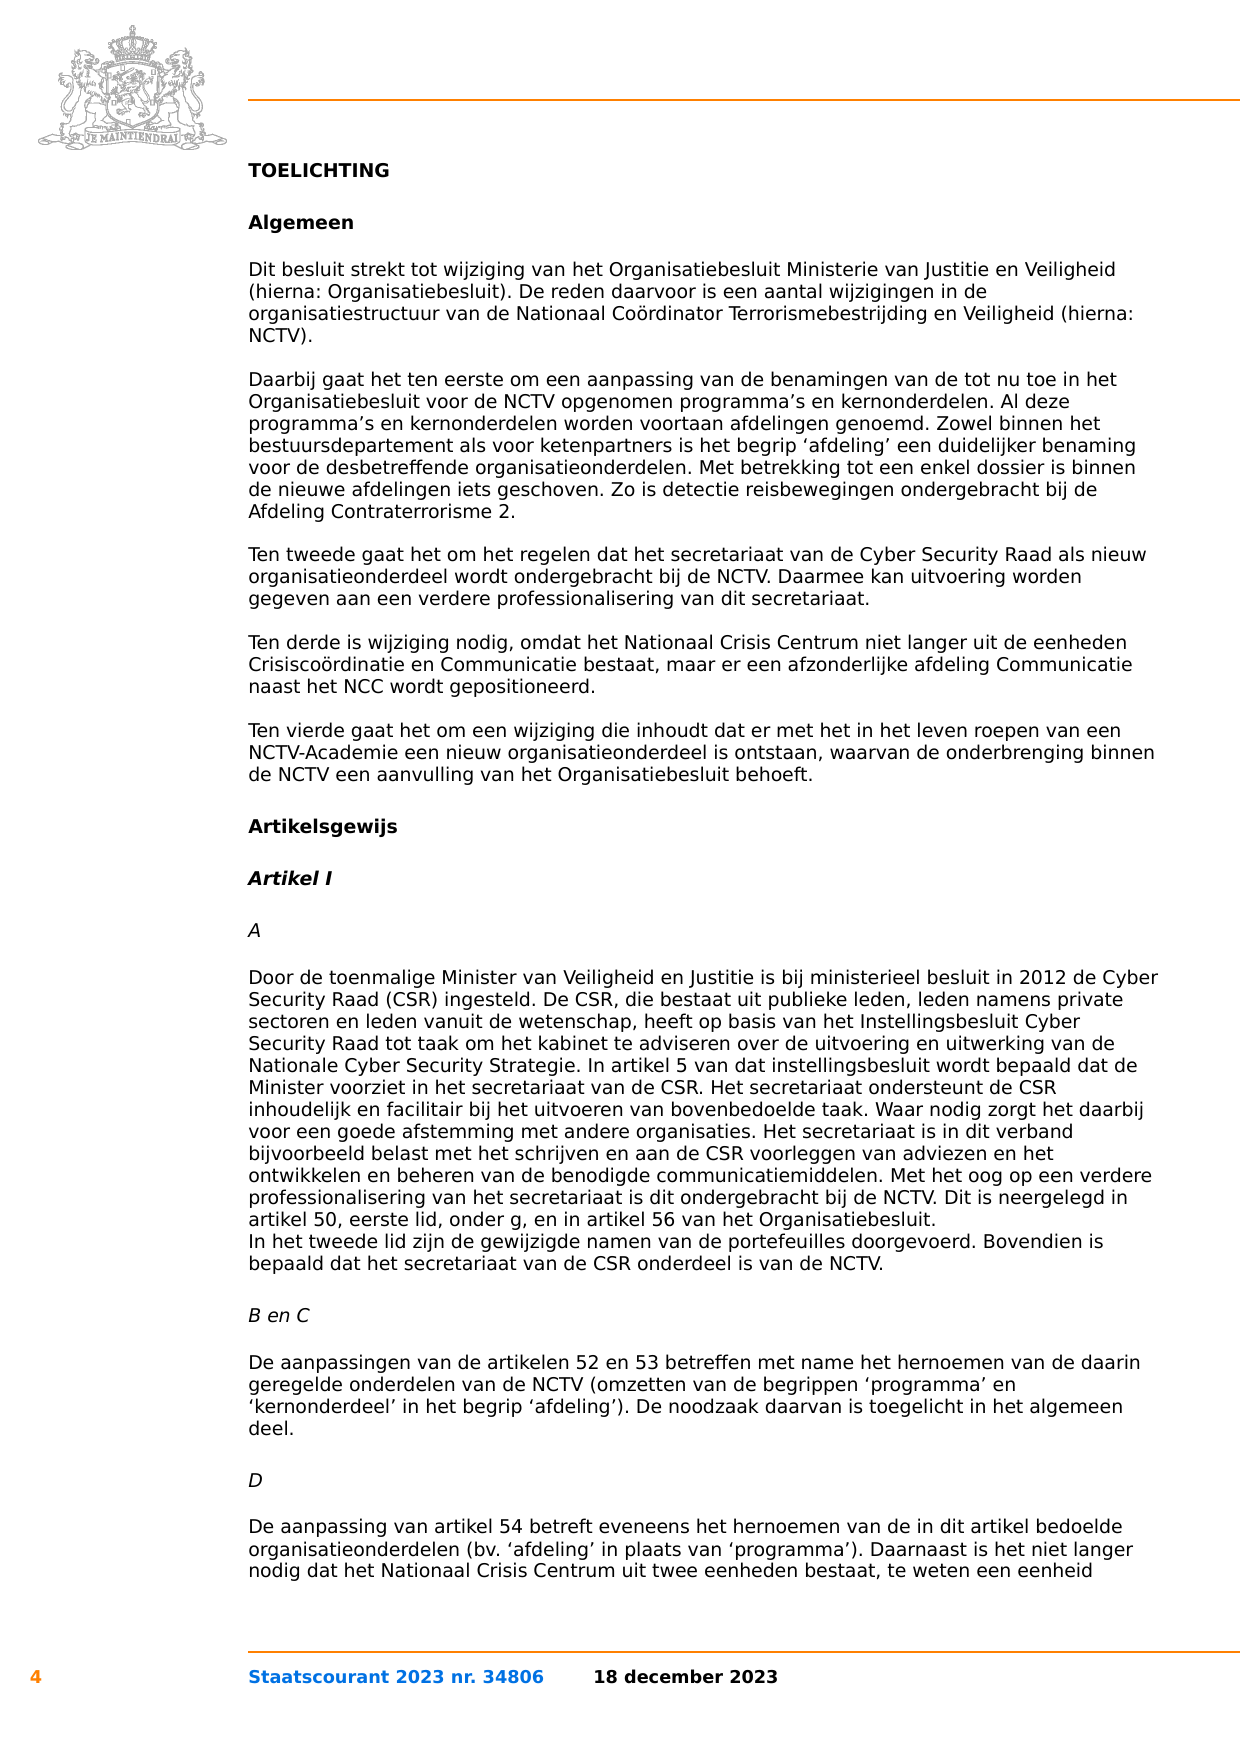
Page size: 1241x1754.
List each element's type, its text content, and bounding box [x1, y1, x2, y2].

subtitle Algemeen [248, 212, 1163, 234]
text Ten derde is wijziging nodig, omdat het Nationaal Crisis Centrum niet langer uit de eenheden Crisiscoördinatie en Communicatie bestaat, maar er een afzonderlijke afdeling Communicatie naast het NCC wordt gepositioneerd. [248, 632, 1163, 698]
text Ten vierde gaat het om een wijziging die inhoudt dat er met het in het leven roepen van een NCTV-Academie een nieuw organisatieonderdeel is ontstaan, waarvan de onderbrenging binnen de NCTV een aanvulling van het Organisatiebesluit behoeft. [248, 720, 1163, 786]
subtitle TOELICHTING [248, 160, 1163, 182]
subtitle Artikel I [248, 868, 1163, 890]
text Daarbij gaat het ten eerste om een aanpassing van de benamingen van de tot nu toe in het Organisatiebesluit voor de NCTV opgenomen programma’s en kernonderdelen. Al deze programma’s en kernonderdelen worden voortaan afdelingen genoemd. Zowel binnen het bestuursdepartement als voor ketenpartners is het begrip ‘afdeling’ een duidelijker benaming voor de desbetreffende organisatieonderdelen. Met betrekking tot een enkel dossier is binnen de nieuwe afdelingen iets geschoven. Zo is detectie reisbewegingen ondergebracht bij de Afdeling Contraterrorisme 2. [248, 369, 1163, 522]
text Dit besluit strekt tot wijziging van het Organisatiebesluit Ministerie van Justitie en Veiligheid (hierna: Organisatiebesluit). De reden daarvoor is een aantal wijzigingen in de organisatiestructuur van de Nationaal Coördinator Terrorismebestrijding en Veiligheid (hierna: NCTV). [248, 259, 1163, 347]
picture [38, 25, 227, 150]
subtitle B en C [248, 1304, 1163, 1327]
subtitle D [248, 1469, 1163, 1491]
text In het tweede lid zijn de gewijzigde namen van de portefeuilles doorgevoerd. Bovendien is bepaald dat het secretariaat van de CSR onderdeel is van de NCTV. [248, 1231, 1163, 1274]
text De aanpassing van artikel 54 betreft eveneens het hernoemen van de in dit artikel bedoelde organisatieonderdelen (bv. ‘afdeling’ in plaats van ‘programma’). Daarnaast is het niet langer nodig dat het Nationaal Crisis Centrum uit twee eenheden bestaat, te weten een eenheid [248, 1516, 1163, 1582]
subtitle Artikelsgewijs [248, 816, 1163, 838]
text De aanpassingen van de artikelen 52 en 53 betreffen met name het hernoemen van de daarin geregelde onderdelen van de NCTV (omzetten van de begrippen ‘programma’ en ‘kernonderdeel’ in het begrip ‘afdeling’). De noodzaak daarvan is toegelicht in het algemeen deel. [248, 1352, 1163, 1439]
text Door de toenmalige Minister van Veiligheid en Justitie is bij ministerieel besluit in 2012 de Cyber Security Raad (CSR) ingesteld. De CSR, die bestaat uit publieke leden, leden namens private sectoren en leden vanuit de wetenschap, heeft op basis van het Instellingsbesluit Cyber Security Raad tot taak om het kabinet te adviseren over de uitvoering en uitwerking van de Nationale Cyber Security Strategie. In artikel 5 van dat instellingsbesluit wordt bepaald dat de Minister voorziet in het secretariaat van de CSR. Het secretariaat ondersteunt de CSR inhoudelijk en facilitair bij het uitvoeren van bovenbedoelde taak. Waar nodig zorgt het daarbij voor een goede afstemming met andere organisaties. Het secretariaat is in dit verband bijvoorbeeld belast met het schrijven en aan de CSR voorleggen van adviezen en het ontwikkelen en beheren van de benodigde communicatiemiddelen. Met het oog op een verdere professionalisering van het secretariaat is dit ondergebracht bij de NCTV. Dit is neergelegd in artikel 50, eerste lid, onder g, en in artikel 56 van het Organisatiebesluit. [248, 967, 1163, 1231]
text Ten tweede gaat het om het regelen dat het secretariaat van de Cyber Security Raad als nieuw organisatieonderdeel wordt ondergebracht bij de NCTV. Daarmee kan uitvoering worden gegeven aan een verdere professionalisering van dit secretariaat. [248, 544, 1163, 610]
subtitle A [248, 920, 1163, 942]
